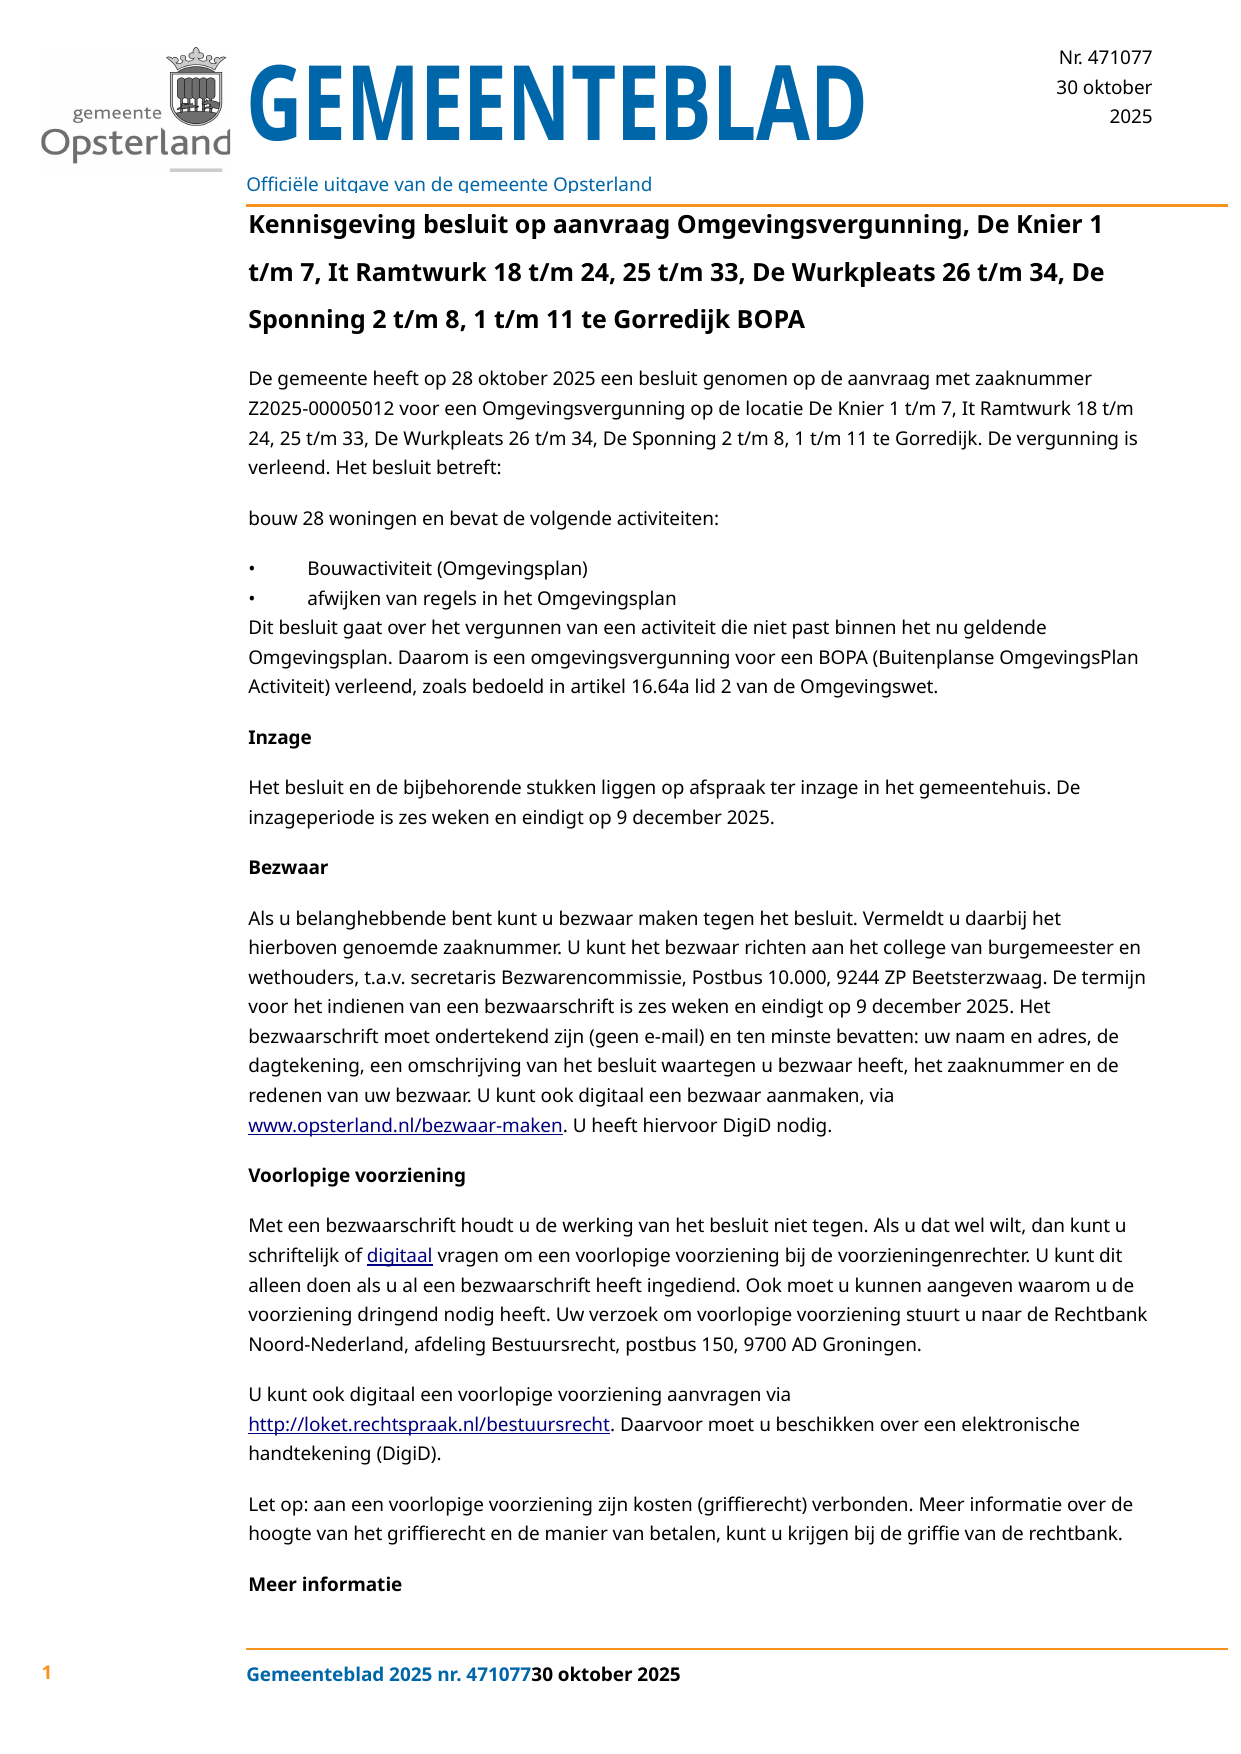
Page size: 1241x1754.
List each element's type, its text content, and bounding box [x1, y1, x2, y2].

text Let op: aan een voorlopige voorziening zijn kosten (griffierecht) verbonden. Meer informatie over de hoogte van het griffierecht en de manier van betalen, kunt u krijgen bij de griffie van de rechtbank. [248, 1491, 1152, 1546]
text De gemeente heeft op 28 oktober 2025 een besluit genomen op de aanvraag met zaaknummer Z2025-00005012 voor een Omgevingsvergunning op de locatie De Knier 1 t/m 7, It Ramtwurk 18 t/m 24, 25 t/m 33, De Wurkpleats 26 t/m 34, De Sponning 2 t/m 8, 1 t/m 11 te Gorredijk. De vergunning is verleend. Het besluit betreft: [248, 366, 1152, 480]
text bouw 28 woningen en bevat de volgende activiteiten: [248, 505, 1152, 530]
text Meer informatie [248, 1571, 1152, 1597]
list Bouwactiviteit (Omgevingsplan) [248, 555, 1152, 581]
text Als u belanghebbende bent kunt u bezwaar maken tegen het besluit. Vermeldt u daarbij het hierboven genoemde zaaknummer. U kunt het bezwaar richten aan het college van burgemeester en wethouders, t.a.v. secretaris Bezwarencommissie, Postbus 10.000, 9244 ZP Beetsterzwaag. De termijn voor het indienen van een bezwaarschrift is zes weken en eindigt op 9 december 2025. Het bezwaarschrift moet ondertekend zijn (geen e-mail) en ten minste bevatten: uw naam en adres, de dagtekening, een omschrijving van het besluit waartegen u bezwaar heeft, het zaaknummer en de redenen van uw bezwaar. U kunt ook digitaal een bezwaar aanmaken, via www.opsterland.nl/bezwaar-maken. U heeft hiervoor DigiD nodig. [248, 905, 1152, 1137]
list afwijken van regels in het Omgevingsplan [248, 585, 1152, 610]
text Het besluit en de bijbehorende stukken liggen op afspraak ter inzage in het gemeentehuis. De inzageperiode is zes weken en eindigt op 9 december 2025. [248, 774, 1152, 829]
text Met een bezwaarschrift houdt u de werking van het besluit niet tegen. Als u dat wel wilt, dan kunt u schriftelijk of digitaal vragen om een voorlopige voorziening bij de voorzieningenrechter. U kunt dit alleen doen als u al een bezwaarschrift heeft ingediend. Ook moet u kunnen aangeven waarom u de voorziening dringend nodig heeft. Uw verzoek om voorlopige voorziening stuurt u naar de Rechtbank Noord-Nederland, afdeling Bestuursrecht, postbus 150, 9700 AD Groningen. [248, 1213, 1152, 1357]
text Kennisgeving besluit op aanvraag Omgevingsvergunning, De Knier 1 t/m 7, It Ramtwurk 18 t/m 24, 25 t/m 33, De Wurkpleats 26 t/m 34, De Sponning 2 t/m 8, 1 t/m 11 te Gorredijk BOPA [248, 207, 1152, 336]
text Voorlopige voorziening [248, 1162, 1152, 1188]
text Inzage [248, 724, 1152, 749]
picture [41, 47, 231, 172]
text Dit besluit gaat over het vergunnen van een activiteit die niet past binnen het nu geldende Omgevingsplan. Daarom is een omgevingsvergunning voor een BOPA (Buitenplanse OmgevingsPlan Activiteit) verleend, zoals bedoeld in artikel 16.64a lid 2 van de Omgevingswet. [248, 614, 1152, 699]
text Bezwaar [248, 854, 1152, 880]
text U kunt ook digitaal een voorlopige voorziening aanvragen via http://loket.rechtspraak.nl/bestuursrecht. Daarvoor moet u beschikken over een elektronische handtekening (DigiD). [248, 1381, 1152, 1466]
